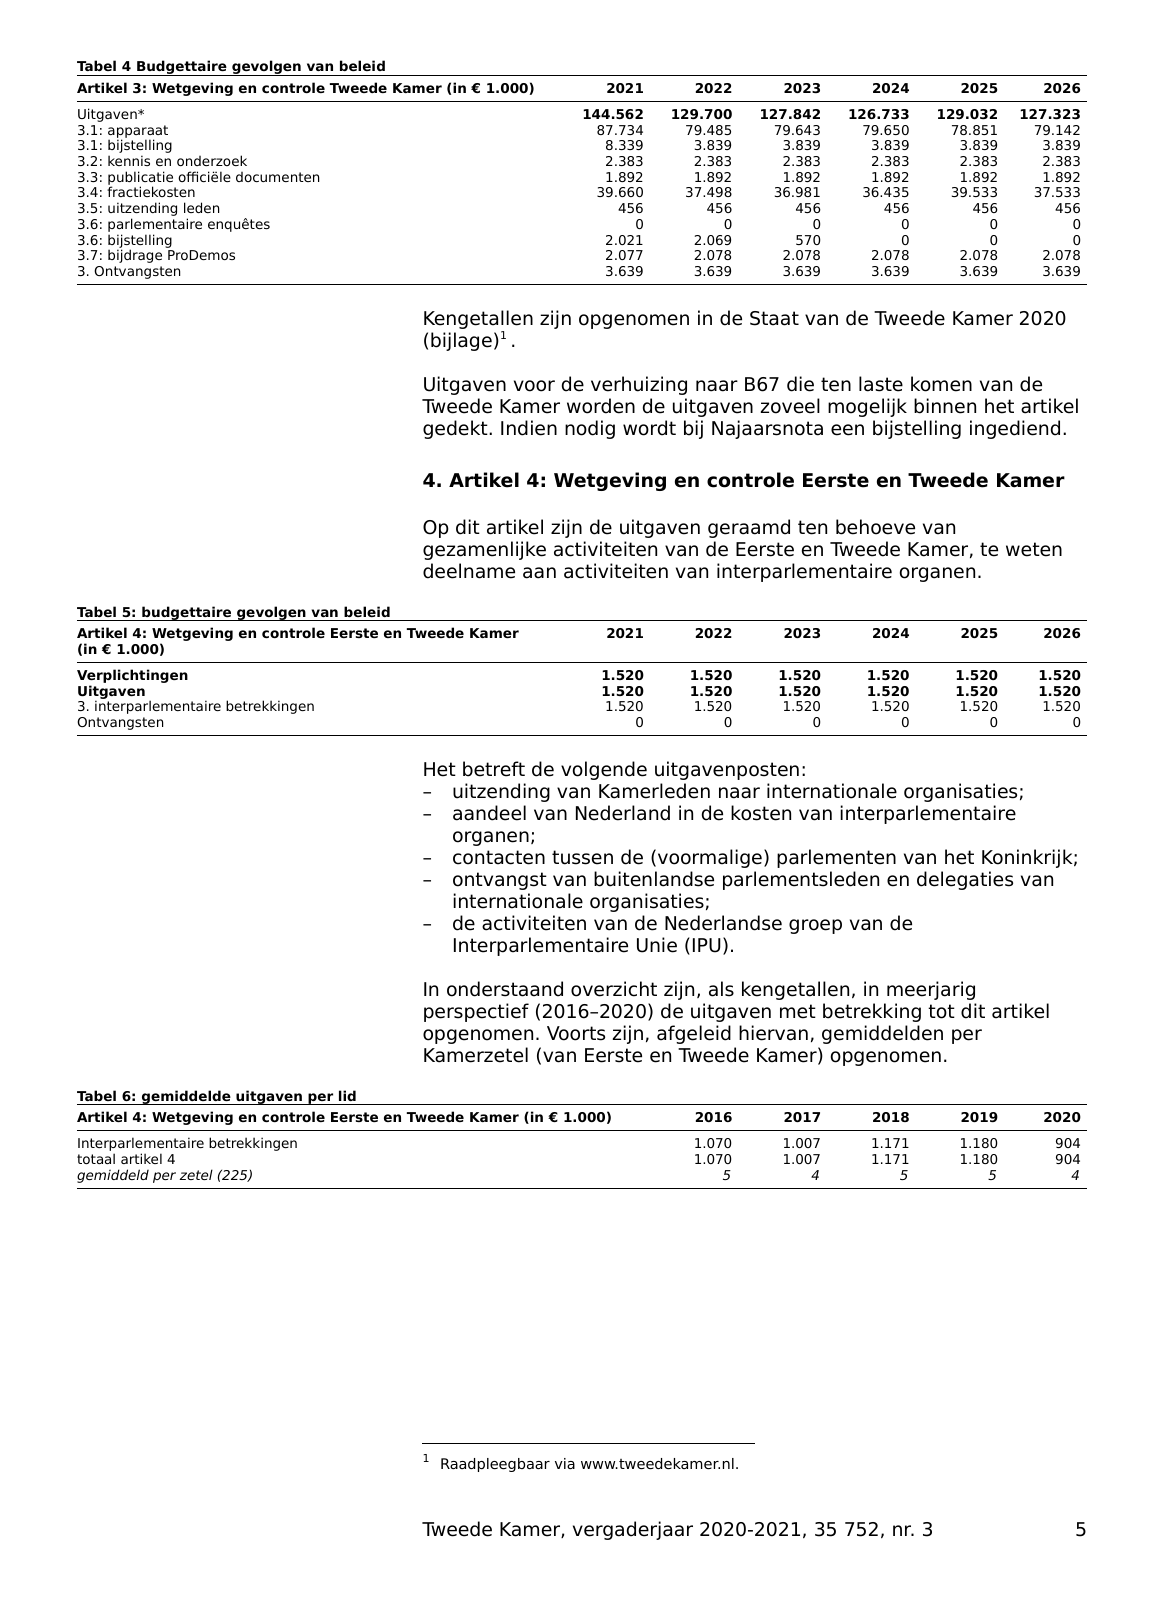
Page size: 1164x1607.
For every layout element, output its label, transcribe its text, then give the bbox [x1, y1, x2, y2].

table_cell 904 [1004, 1152, 1087, 1167]
table_cell 3.6: parlementaire enquêtes [77, 217, 561, 232]
table_cell 3.839 [738, 138, 827, 154]
table_cell 79.485 [650, 123, 738, 138]
table_cell 0 [915, 233, 1004, 248]
table_cell 129.032 [915, 102, 1004, 122]
table_cell 2.383 [1004, 154, 1087, 169]
table_cell 1.180 [915, 1152, 1004, 1167]
table_cell 3.7: bijdrage ProDemos [77, 248, 561, 264]
table_cell 904 [1004, 1131, 1087, 1152]
table_cell 3.639 [561, 264, 649, 284]
table_cell 1.520 [561, 699, 649, 715]
table_cell 3.639 [827, 264, 915, 284]
table_cell 1.171 [827, 1152, 915, 1167]
table_cell 2021 [561, 621, 649, 662]
table_cell 1.520 [827, 684, 915, 699]
table_cell 3.839 [1004, 138, 1087, 154]
text – uitzending van Kamerleden naar internationale organisaties; [422, 781, 1087, 803]
table_cell 2.077 [561, 248, 649, 264]
table_cell 1.070 [650, 1152, 738, 1167]
table_cell 2.383 [650, 154, 738, 169]
table_cell 456 [738, 201, 827, 217]
table_cell 2.078 [738, 248, 827, 264]
table_cell 2.383 [738, 154, 827, 169]
table_cell 2025 [915, 621, 1004, 662]
table_cell 2.078 [915, 248, 1004, 264]
table_cell Artikel 3: Wetgeving en controle Tweede Kamer (in € 1.000) [77, 76, 561, 101]
table_cell 1.892 [650, 170, 738, 185]
table_cell 37.498 [650, 185, 738, 201]
table_cell 1.520 [1004, 699, 1087, 715]
table_cell 87.734 [561, 123, 649, 138]
table_cell 2026 [1004, 76, 1087, 101]
text Op dit artikel zijn de uitgaven geraamd ten behoeve van gezamenlijke activiteiten van de Eerste en Tweede Kamer, te weten deelname aan activiteiten van interparlementaire organen. [422, 517, 1087, 583]
table_cell 1.520 [827, 699, 915, 715]
table_cell 129.700 [650, 102, 738, 122]
table_cell 2018 [827, 1105, 915, 1130]
table_cell 2020 [1004, 1105, 1087, 1130]
table_cell 2026 [1004, 621, 1087, 662]
table_cell 79.142 [1004, 123, 1087, 138]
table_cell 37.533 [1004, 185, 1087, 201]
table_cell 0 [650, 715, 738, 735]
text In onderstaand overzicht zijn, als kengetallen, in meerjarig perspectief (2016–2020) de uitgaven met betrekking tot dit artikel opgenomen. Voorts zijn, afgeleid hiervan, gemiddelden per Kamerzetel (van Eerste en Tweede Kamer) opgenomen. [422, 979, 1087, 1067]
table_cell 1.180 [915, 1131, 1004, 1152]
text Het betreft de volgende uitgavenposten: [422, 759, 1087, 781]
table_cell Uitgaven [77, 684, 561, 699]
table_cell 0 [650, 217, 738, 232]
table_cell 1.520 [1004, 663, 1087, 683]
table_cell 5 [827, 1168, 915, 1188]
table_cell 1.007 [738, 1152, 827, 1167]
table_cell 2.078 [650, 248, 738, 264]
table_cell 570 [738, 233, 827, 248]
table_cell 2.078 [827, 248, 915, 264]
table_cell 1.070 [650, 1131, 738, 1152]
table_cell 0 [827, 715, 915, 735]
table_cell 1.520 [650, 699, 738, 715]
table_cell 127.842 [738, 102, 827, 122]
table_cell 1.520 [738, 684, 827, 699]
table_cell totaal artikel 4 [77, 1152, 649, 1167]
table_cell 0 [827, 217, 915, 232]
table_cell 456 [561, 201, 649, 217]
table_cell 3.6: bijstelling [77, 233, 561, 248]
table_cell 1.520 [915, 699, 1004, 715]
table_cell 3.2: kennis en onderzoek [77, 154, 561, 169]
table_cell Verplichtingen [77, 663, 561, 683]
table_cell gemiddeld per zetel (225) [77, 1168, 649, 1188]
table_cell 456 [1004, 201, 1087, 217]
table_cell 1.520 [827, 663, 915, 683]
table_header Tabel 6: gemiddelde uitgaven per lid [77, 1089, 1087, 1104]
table_cell 2016 [650, 1105, 738, 1130]
table_cell Interparlementaire betrekkingen [77, 1131, 649, 1152]
table_cell 1.520 [738, 663, 827, 683]
table_cell 0 [738, 715, 827, 735]
table_cell 1.520 [1004, 684, 1087, 699]
table_cell 3.3: publicatie officiële documenten [77, 170, 561, 185]
table_cell 1.520 [738, 699, 827, 715]
text Raadpleegbaar via www.tweedekamer.nl. [422, 1452, 1087, 1474]
table_cell 1.520 [650, 663, 738, 683]
table_cell 456 [915, 201, 1004, 217]
table_cell 2.078 [1004, 248, 1087, 264]
table_cell 3.1: apparaat [77, 123, 561, 138]
table_cell 3.839 [650, 138, 738, 154]
table_cell 3.639 [1004, 264, 1087, 284]
table_cell 1.520 [915, 684, 1004, 699]
table_cell 39.660 [561, 185, 649, 201]
text – de activiteiten van de Nederlandse groep van de Interparlementaire Unie (IPU). [422, 912, 1087, 956]
table_header Tabel 5: budgettaire gevolgen van beleid [77, 605, 1087, 620]
table_cell 1.007 [738, 1131, 827, 1152]
table_cell 0 [1004, 217, 1087, 232]
table_cell 2024 [827, 621, 915, 662]
table_cell 78.851 [915, 123, 1004, 138]
table_cell 4 [1004, 1168, 1087, 1188]
table_cell 456 [650, 201, 738, 217]
subtitle 4. Artikel 4: Wetgeving en controle Eerste en Tweede Kamer [422, 470, 1087, 492]
table_cell 2022 [650, 621, 738, 662]
table_cell 0 [561, 217, 649, 232]
table_cell 2.069 [650, 233, 738, 248]
table_cell 2019 [915, 1105, 1004, 1130]
table_cell 2.383 [915, 154, 1004, 169]
table_cell 2024 [827, 76, 915, 101]
table_cell Ontvangsten [77, 715, 561, 735]
table_cell 3.639 [650, 264, 738, 284]
table_cell 2023 [738, 76, 827, 101]
table_cell 3.839 [827, 138, 915, 154]
table_cell 2025 [915, 76, 1004, 101]
table_cell 1.892 [1004, 170, 1087, 185]
table_cell 127.323 [1004, 102, 1087, 122]
table_cell 456 [827, 201, 915, 217]
table_cell Artikel 4: Wetgeving en controle Eerste en Tweede Kamer (in € 1.000) [77, 621, 561, 662]
table_cell 144.562 [561, 102, 649, 122]
text – ontvangst van buitenlandse parlementsleden en delegaties van internationale organisaties; [422, 868, 1087, 912]
table_cell 79.643 [738, 123, 827, 138]
table_cell 3.1: bijstelling [77, 138, 561, 154]
table_cell 3.639 [738, 264, 827, 284]
table_cell 3.839 [915, 138, 1004, 154]
text Kengetallen zijn opgenomen in de Staat van de Tweede Kamer 2020 (bijlage). [422, 308, 1087, 352]
table_cell 0 [1004, 233, 1087, 248]
table_cell 3. interparlementaire betrekkingen [77, 699, 561, 715]
table_header Tabel 4 Budgettaire gevolgen van beleid [77, 59, 1087, 75]
table_cell 1.520 [650, 684, 738, 699]
table_cell 4 [738, 1168, 827, 1188]
table_cell 2.383 [561, 154, 649, 169]
table_cell 2021 [561, 76, 649, 101]
table_cell 1.892 [827, 170, 915, 185]
table_cell 2017 [738, 1105, 827, 1130]
table_cell 0 [561, 715, 649, 735]
table_cell 1.892 [738, 170, 827, 185]
table_cell 36.981 [738, 185, 827, 201]
table_cell 5 [650, 1168, 738, 1188]
table_cell Artikel 4: Wetgeving en controle Eerste en Tweede Kamer (in € 1.000) [77, 1105, 649, 1130]
table_cell 0 [915, 715, 1004, 735]
table_cell 2.021 [561, 233, 649, 248]
text – aandeel van Nederland in de kosten van interparlementaire organen; [422, 803, 1087, 847]
table_cell 1.892 [561, 170, 649, 185]
table_cell 1.892 [915, 170, 1004, 185]
table_cell 3.4: fractiekosten [77, 185, 561, 201]
table_cell 8.339 [561, 138, 649, 154]
table_cell 3.639 [915, 264, 1004, 284]
table_cell 1.171 [827, 1131, 915, 1152]
text – contacten tussen de (voormalige) parlementen van het Koninkrijk; [422, 847, 1087, 868]
table_cell Uitgaven* [77, 102, 561, 122]
text Uitgaven voor de verhuizing naar B67 die ten laste komen van de Tweede Kamer worden de uitgaven zoveel mogelijk binnen het artikel gedekt. Indien nodig wordt bij Najaarsnota een bijstelling ingediend. [422, 374, 1087, 440]
table_cell 0 [738, 217, 827, 232]
table_cell 126.733 [827, 102, 915, 122]
table_cell 36.435 [827, 185, 915, 201]
table_cell 3. Ontvangsten [77, 264, 561, 284]
table_cell 79.650 [827, 123, 915, 138]
table_cell 5 [915, 1168, 1004, 1188]
table_cell 1.520 [561, 684, 649, 699]
table_cell 0 [915, 217, 1004, 232]
table_cell 3.5: uitzending leden [77, 201, 561, 217]
table_cell 2023 [738, 621, 827, 662]
table_cell 2022 [650, 76, 738, 101]
table_cell 0 [1004, 715, 1087, 735]
table_cell 0 [827, 233, 915, 248]
table_cell 39.533 [915, 185, 1004, 201]
table_cell 1.520 [561, 663, 649, 683]
table_cell 2.383 [827, 154, 915, 169]
table_cell 1.520 [915, 663, 1004, 683]
